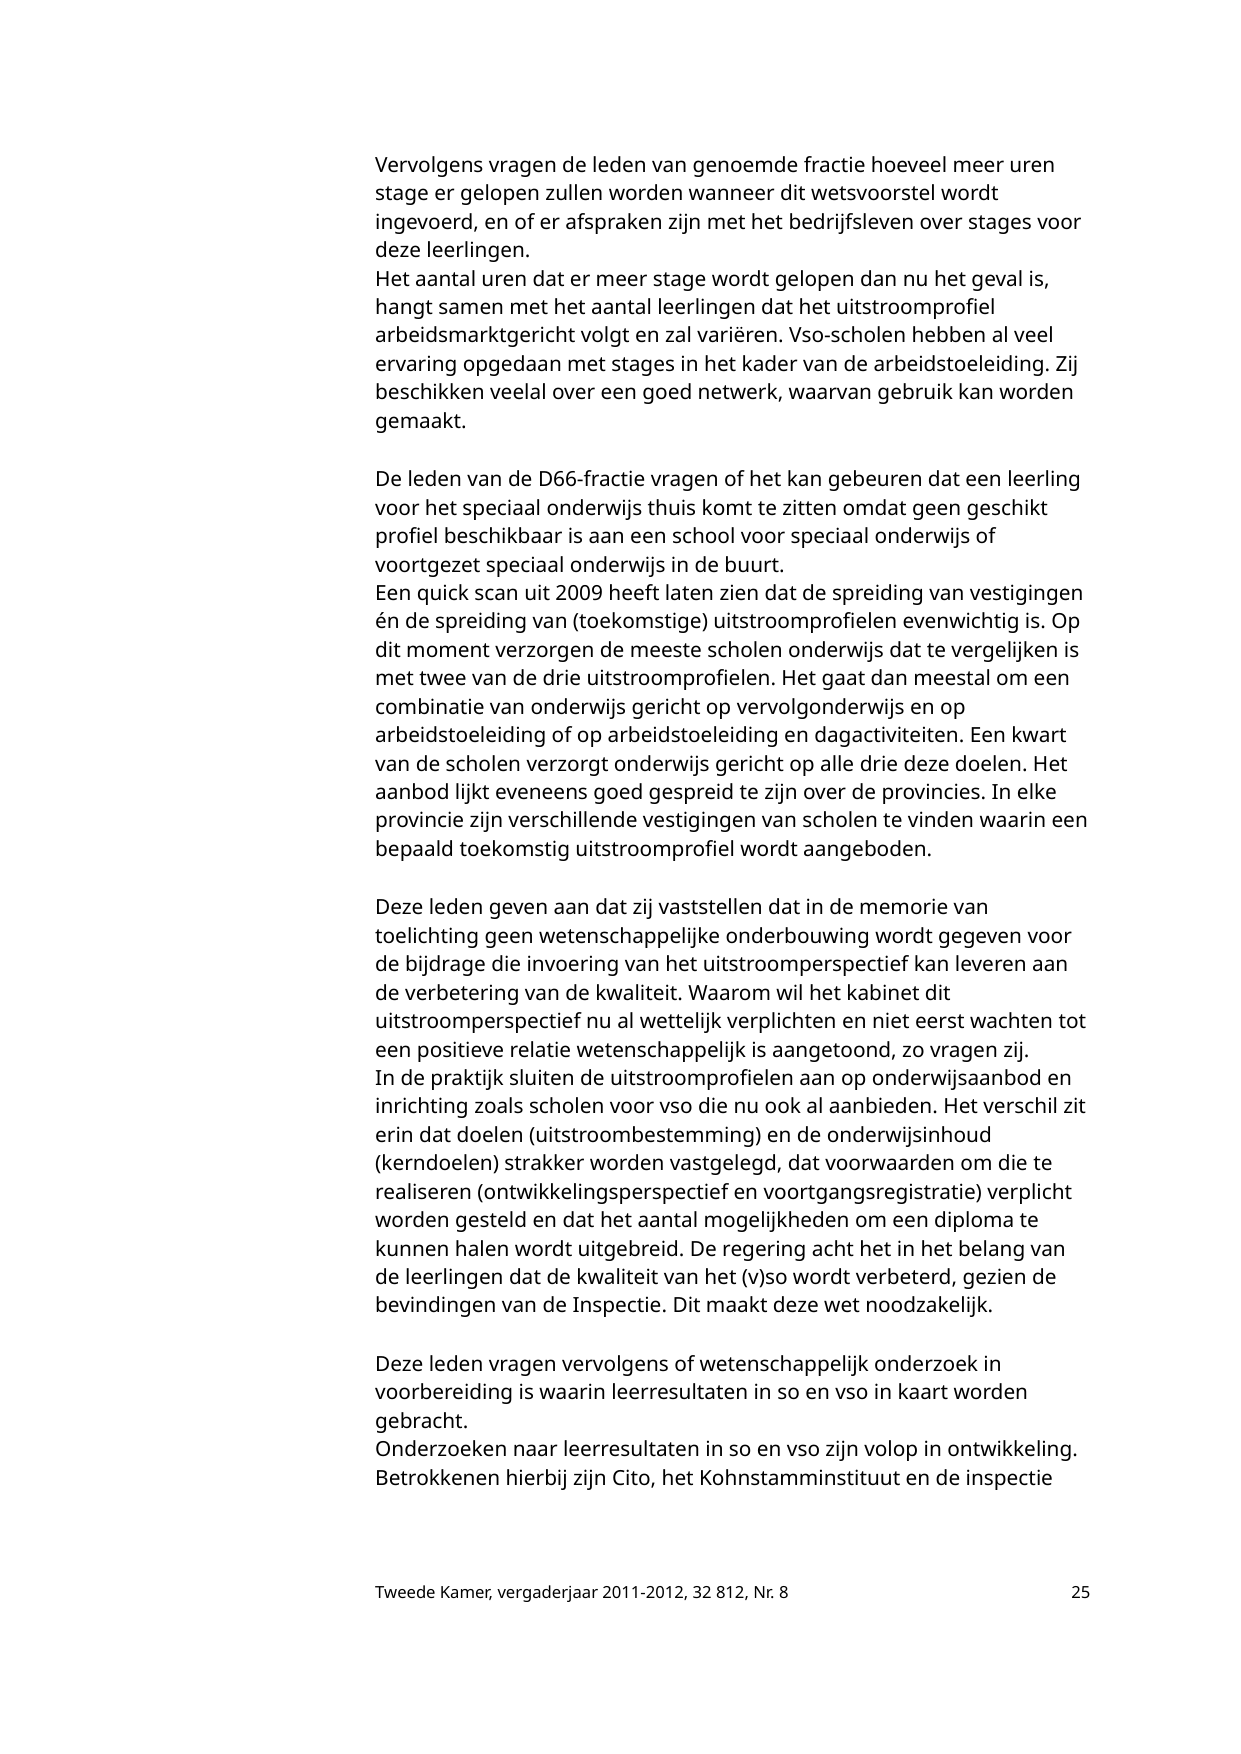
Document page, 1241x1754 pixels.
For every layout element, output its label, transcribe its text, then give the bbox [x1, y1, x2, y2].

text In de praktijk sluiten de uitstroomprofielen aan op onderwijsaanbod en inrichting zoals scholen voor vso die nu ook al aanbieden. Het verschil zit erin dat doelen (uitstroombestemming) en de onderwijsinhoud (kerndoelen) strakker worden vastgelegd, dat voorwaarden om die te realiseren (ontwikkelingsperspectief en voortgangsregistratie) verplicht worden gesteld en dat het aantal mogelijkheden om een diploma te kunnen halen wordt uitgebreid. De regering acht het in het belang van de leerlingen dat de kwaliteit van het (v)so wordt verbeterd, gezien de bevindingen van de Inspectie. Dit maakt deze wet noodzakelijk. [375, 1063, 1090, 1319]
text Vervolgens vragen de leden van genoemde fractie hoeveel meer uren stage er gelopen zullen worden wanneer dit wetsvoorstel wordt ingevoerd, en of er afspraken zijn met het bedrijfsleven over stages voor deze leerlingen. [375, 150, 1090, 264]
text Deze leden vragen vervolgens of wetenschappelijk onderzoek in voorbereiding is waarin leerresultaten in so en vso in kaart worden gebracht. [375, 1349, 1090, 1434]
text Deze leden geven aan dat zij vaststellen dat in de memorie van toelichting geen wetenschappelijke onderbouwing wordt gegeven voor de bijdrage die invoering van het uitstroomperspectief kan leveren aan de verbetering van de kwaliteit. Waarom wil het kabinet dit uitstroomperspectief nu al wettelijk verplichten en niet eerst wachten tot een positieve relatie wetenschappelijk is aangetoond, zo vragen zij. [375, 892, 1090, 1063]
text Onderzoeken naar leerresultaten in so en vso zijn volop in ontwikkeling. Betrokkenen hierbij zijn Cito, het Kohnstamminstituut en de inspectie [375, 1434, 1090, 1491]
text Het aantal uren dat er meer stage wordt gelopen dan nu het geval is, hangt samen met het aantal leerlingen dat het uitstroomprofiel arbeidsmarktgericht volgt en zal variëren. Vso-scholen hebben al veel ervaring opgedaan met stages in het kader van de arbeidstoeleiding. Zij beschikken veelal over een goed netwerk, waarvan gebruik kan worden gemaakt. [375, 264, 1090, 434]
text De leden van de D66-fractie vragen of het kan gebeuren dat een leerling voor het speciaal onderwijs thuis komt te zitten omdat geen geschikt profiel beschikbaar is aan een school voor speciaal onderwijs of voortgezet speciaal onderwijs in de buurt. [375, 464, 1090, 578]
text Een quick scan uit 2009 heeft laten zien dat de spreiding van vestigingen én de spreiding van (toekomstige) uitstroomprofielen evenwichtig is. Op dit moment verzorgen de meeste scholen onderwijs dat te vergelijken is met twee van de drie uitstroomprofielen. Het gaat dan meestal om een combinatie van onderwijs gericht op vervolgonderwijs en op arbeidstoeleiding of op arbeidstoeleiding en dagactiviteiten. Een kwart van de scholen verzorgt onderwijs gericht op alle drie deze doelen. Het aanbod lijkt eveneens goed gespreid te zijn over de provincies. In elke provincie zijn verschillende vestigingen van scholen te vinden waarin een bepaald toekomstig uitstroomprofiel wordt aangeboden. [375, 578, 1090, 862]
